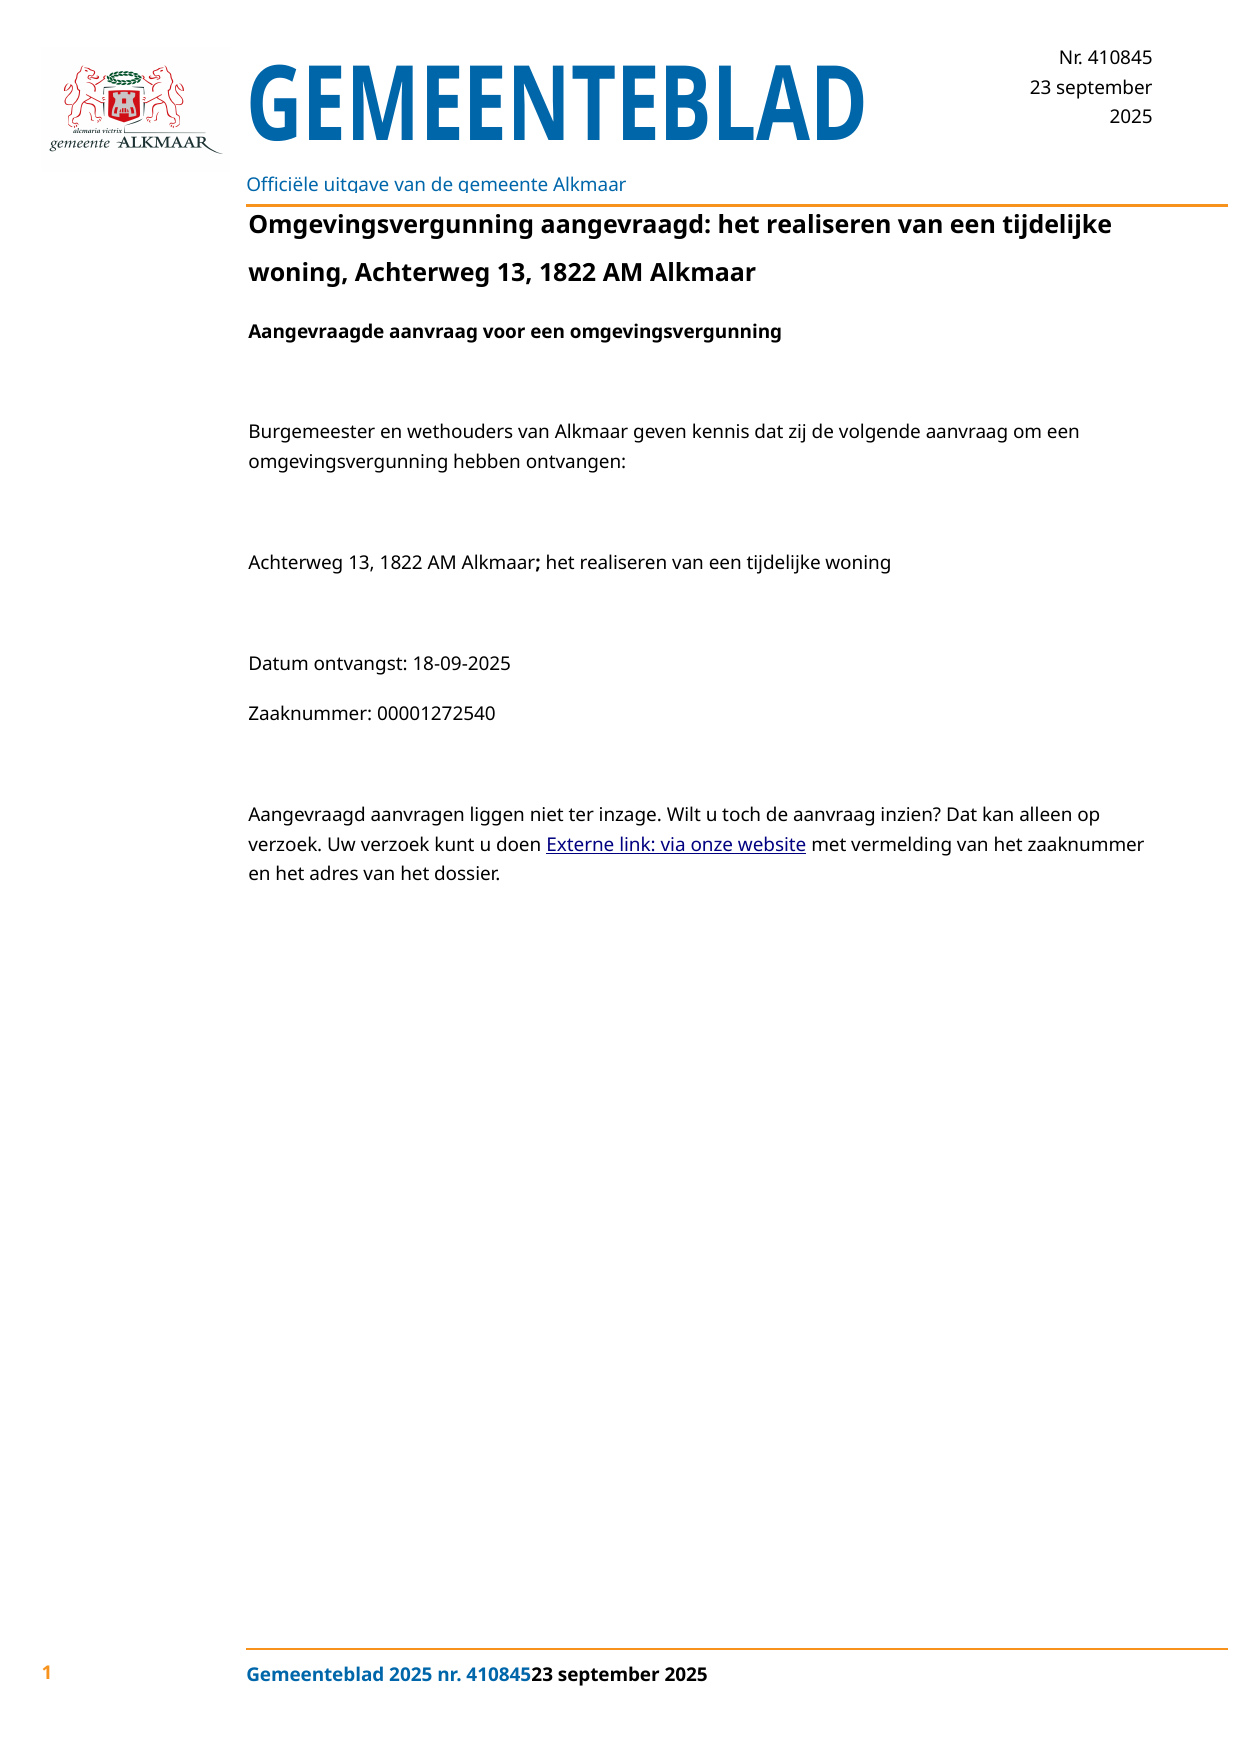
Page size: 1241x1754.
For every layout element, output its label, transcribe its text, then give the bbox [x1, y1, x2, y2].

picture [41, 47, 231, 172]
text Achterweg 13, 1822 AM Alkmaar; het realiseren van een tijdelijke woning [248, 549, 1152, 575]
text Omgevingsvergunning aangevraagd: het realiseren van een tijdelijke woning, Achterweg 13, 1822 AM Alkmaar [248, 207, 1152, 288]
text Zaaknummer: 00001272540 [248, 700, 1152, 726]
text Aangevraagde aanvraag voor een omgevingsvergunning [248, 318, 1152, 344]
text Burgemeester en wethouders van Alkmaar geven kennis dat zij de volgende aanvraag om een omgevingsvergunning hebben ontvangen: [248, 419, 1152, 474]
text Datum ontvangst: 18-09-2025 [248, 650, 1152, 676]
text Aangevraagd aanvragen liggen niet ter inzage. Wilt u toch de aanvraag inzien? Dat kan alleen op verzoek. Uw verzoek kunt u doen Externe link: via onze website met vermelding van het zaaknummer en het adres van het dossier. [248, 801, 1152, 886]
